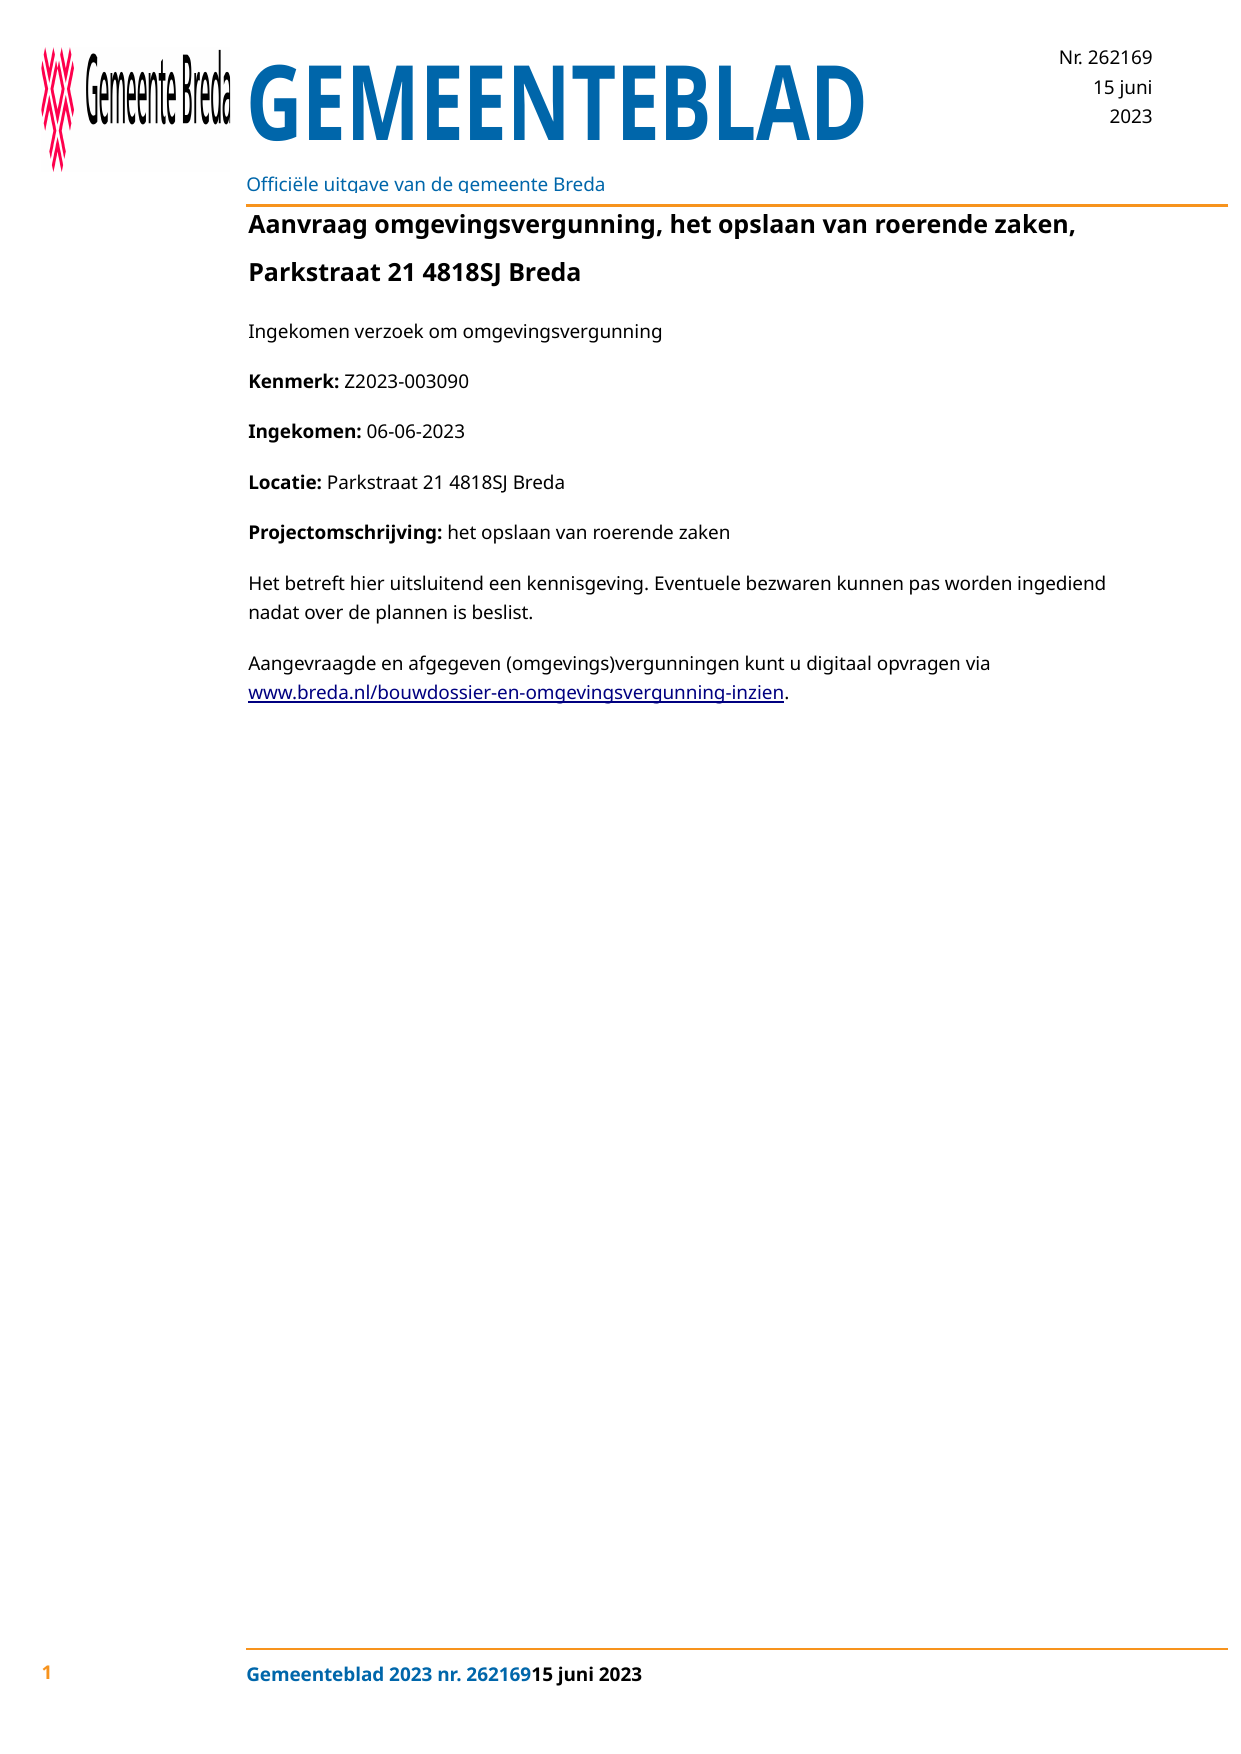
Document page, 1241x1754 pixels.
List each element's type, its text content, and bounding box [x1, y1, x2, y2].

text Projectomschrijving: het opslaan van roerende zaken [248, 519, 1152, 545]
text Kenmerk: Z2023-003090 [248, 368, 1152, 394]
text Ingekomen verzoek om omgevingsvergunning [248, 318, 1152, 344]
text Het betreft hier uitsluitend een kennisgeving. Eventuele bezwaren kunnen pas worden ingediend nadat over de plannen is beslist. [248, 570, 1152, 625]
text Aangevraagde en afgegeven (omgevings)vergunningen kunt u digitaal opvragen via www.breda.nl/bouwdossier-en-omgevingsvergunning-inzien. [248, 650, 1152, 705]
text Locatie: Parkstraat 21 4818SJ Breda [248, 469, 1152, 495]
text Ingekomen: 06-06-2023 [248, 419, 1152, 444]
text Aanvraag omgevingsvergunning, het opslaan van roerende zaken, Parkstraat 21 4818SJ Breda [248, 207, 1152, 288]
picture [41, 47, 231, 172]
